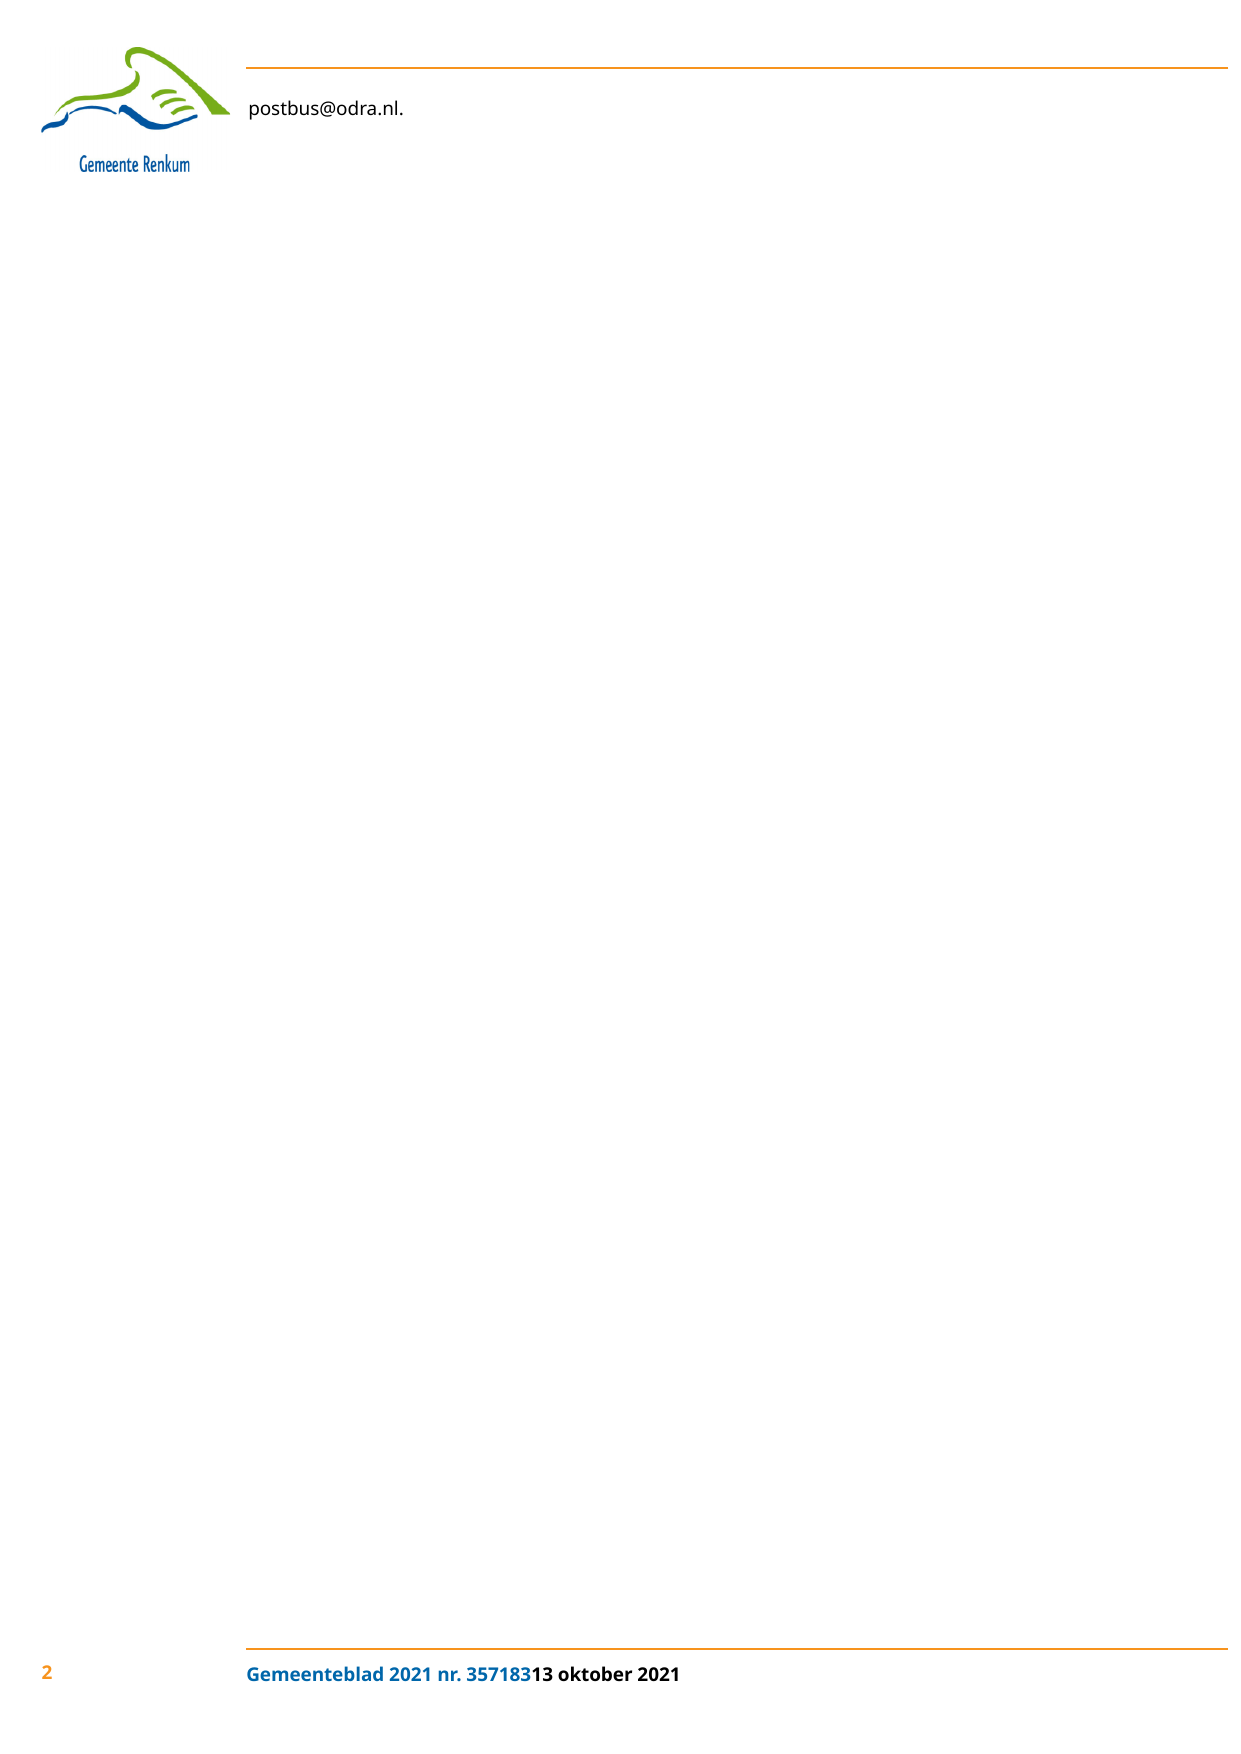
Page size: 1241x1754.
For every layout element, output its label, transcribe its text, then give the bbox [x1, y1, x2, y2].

picture [41, 47, 231, 172]
text postbus@odra.nl. [248, 95, 1152, 121]
